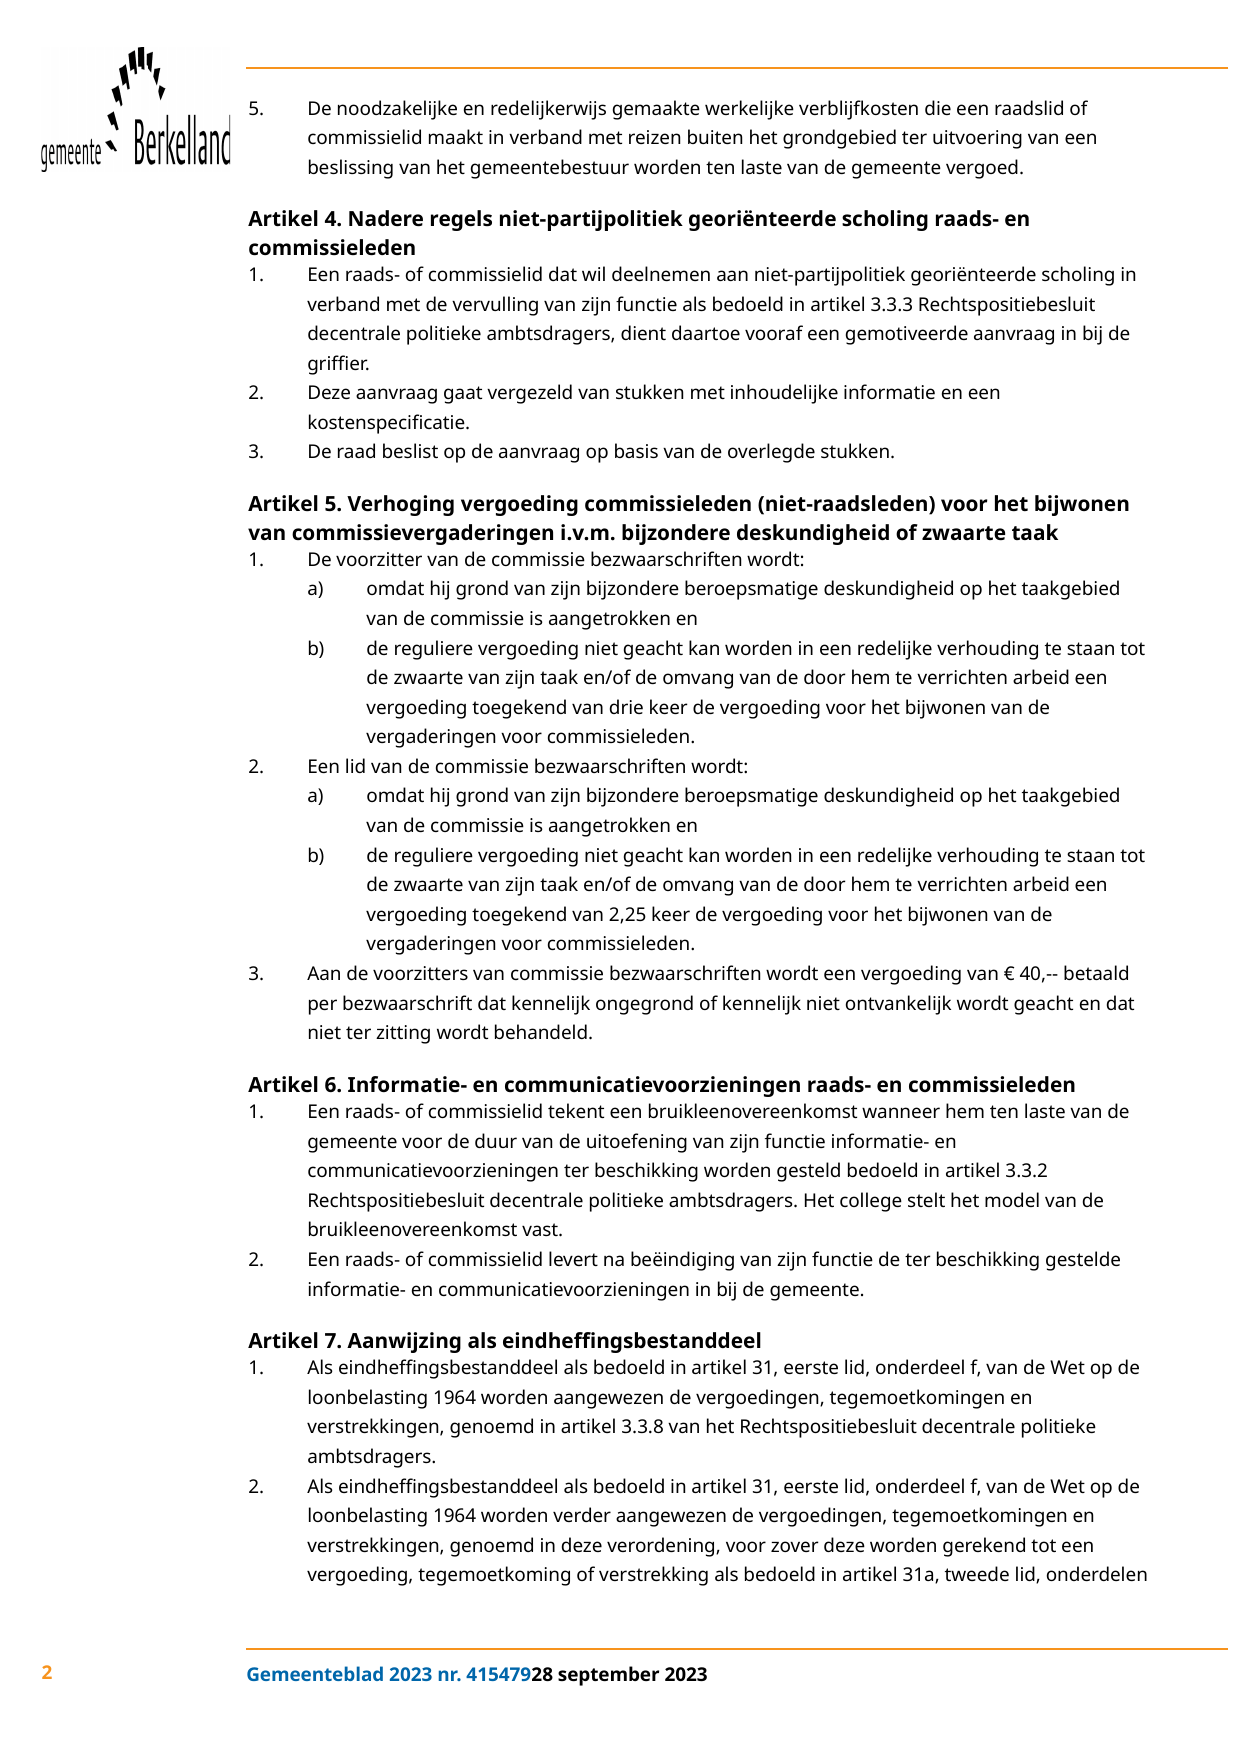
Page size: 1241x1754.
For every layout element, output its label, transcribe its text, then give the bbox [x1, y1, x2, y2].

text Artikel 6. Informatie- en communicatievoorzieningen raads- en commissieleden [248, 1070, 1152, 1098]
text Artikel 4. Nadere regels niet-partijpolitiek georiënteerde scholing raads- en commissieleden [248, 204, 1152, 261]
list Een raads- of commissielid levert na beëindiging van zijn functie de ter beschikking gestelde informatie- en communicatievoorzieningen in bij de gemeente. [248, 1246, 1152, 1301]
list De raad beslist op de aanvraag op basis van de overlegde stukken. [248, 439, 1152, 464]
list Aan de voorzitters van commissie bezwaarschriften wordt een vergoeding van € 40,-- betaald per bezwaarschrift dat kennelijk ongegrond of kennelijk niet ontvankelijk wordt geacht en dat niet ter zitting wordt behandeld. [248, 960, 1152, 1045]
list omdat hij grond van zijn bijzondere beroepsmatige deskundigheid op het taakgebied van de commissie is aangetrokken en [307, 783, 1152, 838]
list de reguliere vergoeding niet geacht kan worden in een redelijke verhouding te staan tot de zwaarte van zijn taak en/of de omvang van de door hem te verrichten arbeid een vergoeding toegekend van 2,25 keer de vergoeding voor het bijwonen van de vergaderingen voor commissieleden. [307, 842, 1152, 956]
text Artikel 7. Aanwijzing als eindheffingsbestanddeel [248, 1326, 1152, 1354]
list de reguliere vergoeding niet geacht kan worden in een redelijke verhouding te staan tot de zwaarte van zijn taak en/of de omvang van de door hem te verrichten arbeid een vergoeding toegekend van drie keer de vergoeding voor het bijwonen van de vergaderingen voor commissieleden. [307, 635, 1152, 749]
picture [41, 47, 231, 172]
list omdat hij grond van zijn bijzondere beroepsmatige deskundigheid op het taakgebied van de commissie is aangetrokken en [307, 576, 1152, 631]
list Een lid van de commissie bezwaarschriften wordt: [248, 753, 1152, 779]
list Deze aanvraag gaat vergezeld van stukken met inhoudelijke informatie en een kostenspecificatie. [248, 379, 1152, 435]
list De voorzitter van de commissie bezwaarschriften wordt: [248, 546, 1152, 572]
list De noodzakelijke en redelijkerwijs gemaakte werkelijke verblijfkosten die een raadslid of commissielid maakt in verband met reizen buiten het grondgebied ter uitvoering van een beslissing van het gemeentebestuur worden ten laste van de gemeente vergoed. [248, 95, 1152, 180]
list Als eindheffingsbestanddeel als bedoeld in artikel 31, eerste lid, onderdeel f, van de Wet op de loonbelasting 1964 worden aangewezen de vergoedingen, tegemoetkomingen en verstrekkingen, genoemd in artikel 3.3.8 van het Rechtspositiebesluit decentrale politieke ambtsdragers. [248, 1354, 1152, 1469]
list Als eindheffingsbestanddeel als bedoeld in artikel 31, eerste lid, onderdeel f, van de Wet op de loonbelasting 1964 worden verder aangewezen de vergoedingen, tegemoetkomingen en verstrekkingen, genoemd in deze verordening, voor zover deze worden gerekend tot een vergoeding, tegemoetkoming of verstrekking als bedoeld in artikel 31a, tweede lid, onderdelen [248, 1473, 1152, 1587]
list Een raads- of commissielid dat wil deelnemen aan niet-partijpolitiek georiënteerde scholing in verband met de vervulling van zijn functie als bedoeld in artikel 3.3.3 Rechtspositiebesluit decentrale politieke ambtsdragers, dient daartoe vooraf een gemotiveerde aanvraag in bij de griffier. [248, 261, 1152, 376]
list Een raads- of commissielid tekent een bruikleenovereenkomst wanneer hem ten laste van de gemeente voor de duur van de uitoefening van zijn functie informatie- en communicatievoorzieningen ter beschikking worden gesteld bedoeld in artikel 3.3.2 Rechtspositiebesluit decentrale politieke ambtsdragers. Het college stelt het model van de bruikleenovereenkomst vast. [248, 1098, 1152, 1242]
text Artikel 5. Verhoging vergoeding commissieleden (niet-raadsleden) voor het bijwonen van commissievergaderingen i.v.m. bijzondere deskundigheid of zwaarte taak [248, 489, 1152, 546]
